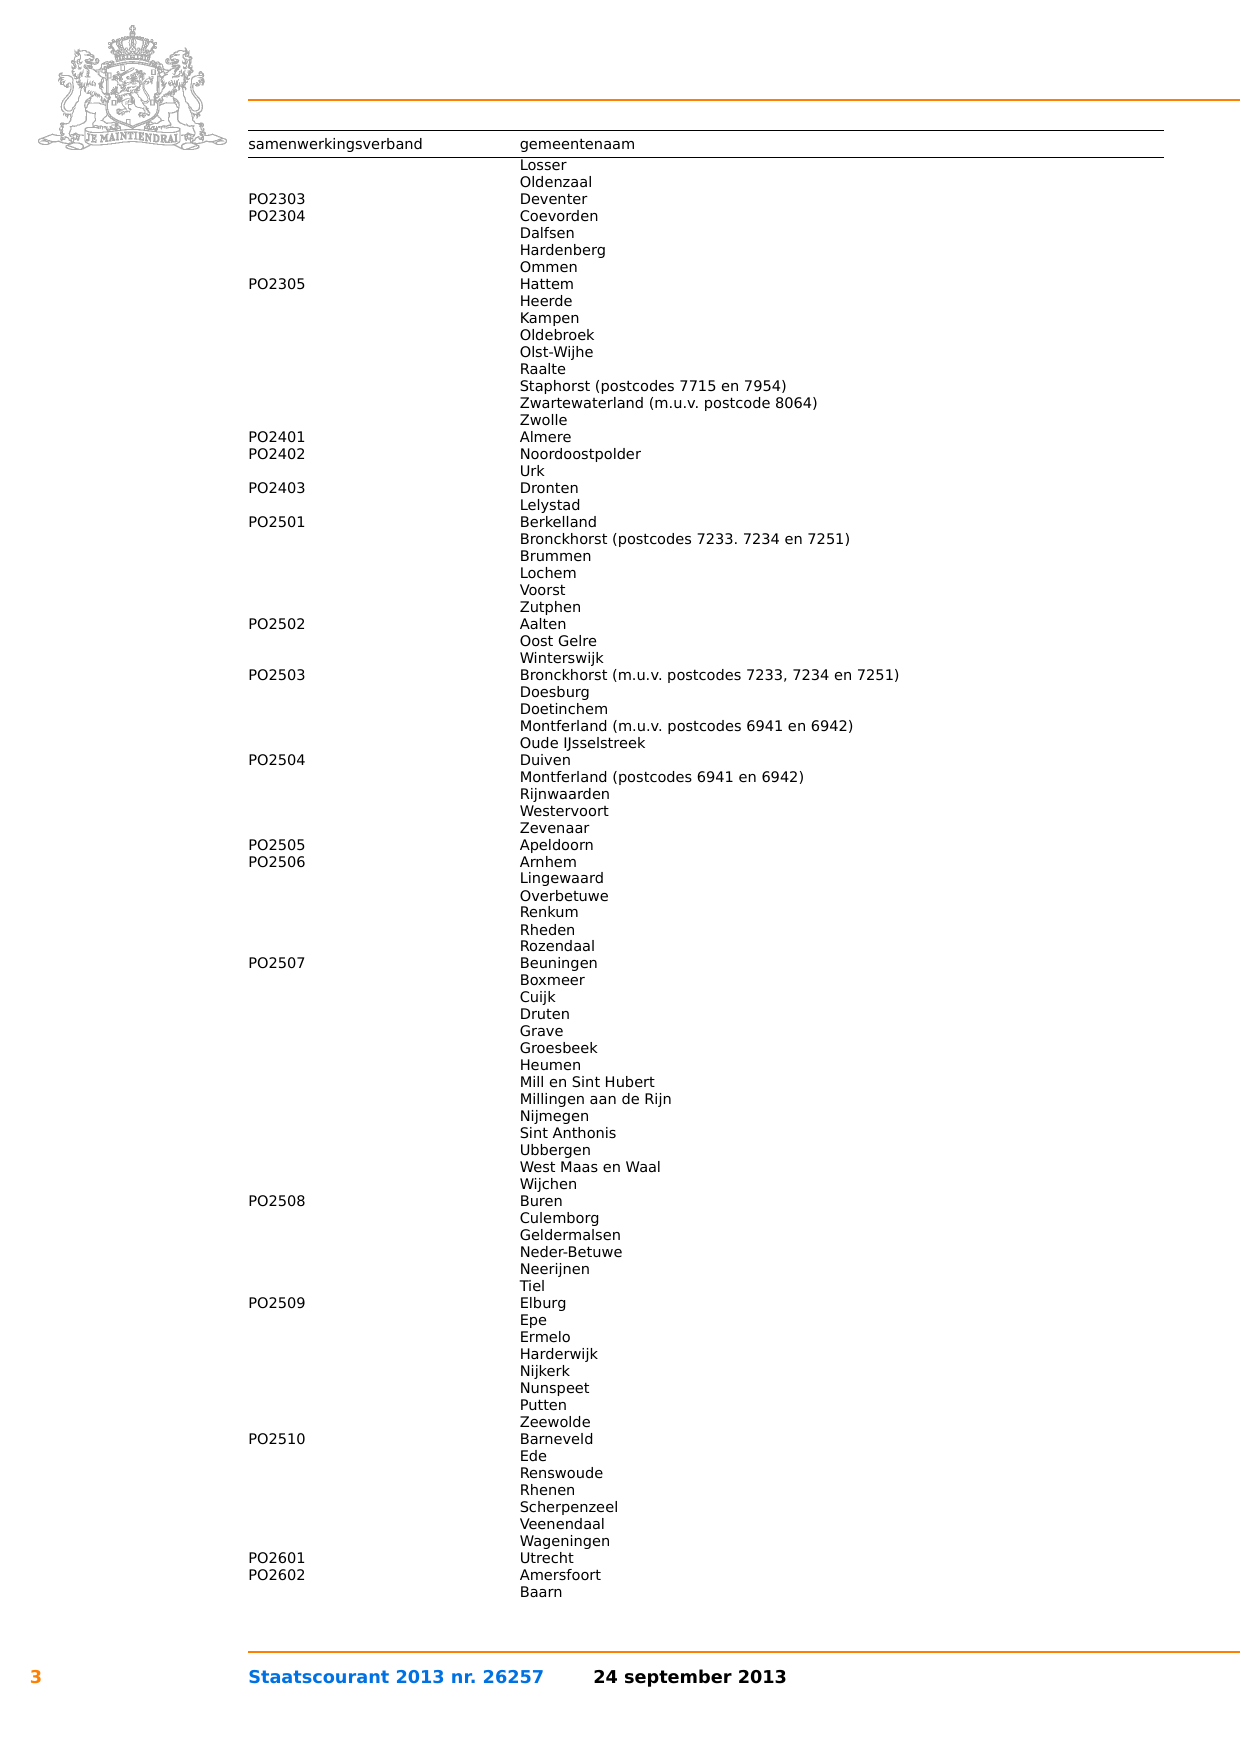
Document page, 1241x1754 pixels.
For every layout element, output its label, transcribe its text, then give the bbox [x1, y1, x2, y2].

table_cell [248, 701, 513, 718]
table_cell Putten [514, 1397, 1163, 1414]
table_cell [248, 378, 513, 395]
table_cell PO2602 [248, 1567, 513, 1583]
table_cell PO2502 [248, 616, 513, 633]
table_cell Lingewaard [514, 870, 1163, 887]
table_cell Duiven [514, 752, 1163, 768]
table_cell Sint Anthonis [514, 1125, 1163, 1142]
table_cell Hardenberg [514, 242, 1163, 259]
table_cell PO2509 [248, 1295, 513, 1312]
table_cell Wijchen [514, 1176, 1163, 1193]
table_cell PO2305 [248, 276, 513, 293]
table_cell Oude IJsselstreek [514, 735, 1163, 752]
table_cell PO2507 [248, 955, 513, 972]
table_cell [248, 344, 513, 361]
table_cell Utrecht [514, 1550, 1163, 1567]
table_cell Doesburg [514, 684, 1163, 701]
table_cell [248, 1278, 513, 1295]
table_cell Raalte [514, 361, 1163, 378]
table_cell Nijmegen [514, 1108, 1163, 1125]
table_cell [248, 972, 513, 989]
table_cell [248, 225, 513, 242]
table_cell [248, 1176, 513, 1193]
table_cell Groesbeek [514, 1040, 1163, 1057]
table_cell [248, 599, 513, 616]
table_cell Oldenzaal [514, 174, 1163, 191]
table_cell PO2504 [248, 752, 513, 768]
table_cell [248, 1329, 513, 1346]
table_cell Zevenaar [514, 820, 1163, 836]
table_cell Dalfsen [514, 225, 1163, 242]
table_cell Cuijk [514, 989, 1163, 1006]
table_cell [248, 158, 513, 174]
table_cell Deventer [514, 191, 1163, 208]
table_cell Veenendaal [514, 1516, 1163, 1533]
table_cell Harderwijk [514, 1346, 1163, 1363]
table_cell Rhenen [514, 1482, 1163, 1499]
table_cell PO2510 [248, 1431, 513, 1448]
table_cell [248, 1159, 513, 1176]
table_cell Barneveld [514, 1431, 1163, 1448]
table_cell [248, 1363, 513, 1380]
table_cell Mill en Sint Hubert [514, 1074, 1163, 1091]
table_cell Epe [514, 1312, 1163, 1329]
table_cell Renswoude [514, 1465, 1163, 1482]
table_cell [248, 361, 513, 378]
table_cell [248, 1125, 513, 1142]
table_cell [248, 888, 513, 904]
table_cell Geldermalsen [514, 1227, 1163, 1244]
table_cell [248, 803, 513, 819]
table_cell [248, 1261, 513, 1278]
table_cell [248, 1482, 513, 1499]
table_cell [248, 463, 513, 480]
table_cell Montferland (postcodes 6941 en 6942) [514, 769, 1163, 786]
table_cell [248, 1244, 513, 1261]
table_cell Lochem [514, 565, 1163, 582]
table_cell [248, 1533, 513, 1549]
table_cell Amersfoort [514, 1567, 1163, 1583]
table_cell Brummen [514, 548, 1163, 565]
table_header samenwerkingsverband [248, 131, 513, 157]
table_cell Almere [514, 429, 1163, 446]
table_cell [248, 395, 513, 412]
table_cell [248, 684, 513, 701]
table_cell Grave [514, 1023, 1163, 1040]
table_cell Scherpenzeel [514, 1499, 1163, 1516]
table_cell [248, 1040, 513, 1057]
table_cell Ermelo [514, 1329, 1163, 1346]
table_cell Oldebroek [514, 327, 1163, 344]
table_cell Tiel [514, 1278, 1163, 1295]
table_cell Winterswijk [514, 650, 1163, 667]
table_cell Westervoort [514, 803, 1163, 819]
table_cell [248, 1210, 513, 1227]
table_cell [248, 412, 513, 429]
table_cell Noordoostpolder [514, 446, 1163, 463]
table_cell PO2503 [248, 667, 513, 684]
table_cell Rheden [514, 921, 1163, 938]
table_cell [248, 870, 513, 887]
table_cell Staphorst (postcodes 7715 en 7954) [514, 378, 1163, 395]
table_cell [248, 1448, 513, 1465]
table_cell Neerijnen [514, 1261, 1163, 1278]
table_cell PO2501 [248, 514, 513, 531]
table_cell [248, 531, 513, 548]
table_cell [248, 1516, 513, 1533]
table_header gemeentenaam [514, 131, 1163, 157]
table_cell [248, 650, 513, 667]
table_cell Ommen [514, 259, 1163, 276]
table_cell Kampen [514, 310, 1163, 327]
table_cell [248, 1227, 513, 1244]
table_cell [248, 1414, 513, 1431]
table_cell Bronckhorst (m.u.v. postcodes 7233, 7234 en 7251) [514, 667, 1163, 684]
table_cell [248, 786, 513, 802]
table_cell [248, 989, 513, 1006]
table_cell Rozendaal [514, 938, 1163, 955]
table_cell [248, 904, 513, 921]
table_cell [248, 1074, 513, 1091]
table_cell [248, 1584, 513, 1601]
table_cell PO2304 [248, 208, 513, 225]
table_cell Beuningen [514, 955, 1163, 972]
table_cell PO2303 [248, 191, 513, 208]
table_cell [248, 548, 513, 565]
table_cell West Maas en Waal [514, 1159, 1163, 1176]
table_cell [248, 1380, 513, 1397]
table_cell Oost Gelre [514, 633, 1163, 650]
table_cell Zwartewaterland (m.u.v. postcode 8064) [514, 395, 1163, 412]
table_cell Elburg [514, 1295, 1163, 1312]
table_cell Hattem [514, 276, 1163, 293]
table_cell Nunspeet [514, 1380, 1163, 1397]
table_cell [248, 735, 513, 752]
table_cell Olst-Wijhe [514, 344, 1163, 361]
table_cell Millingen aan de Rijn [514, 1091, 1163, 1108]
table_cell Zutphen [514, 599, 1163, 616]
table_cell [248, 565, 513, 582]
table_cell Berkelland [514, 514, 1163, 531]
table_cell PO2506 [248, 854, 513, 870]
table_cell Ubbergen [514, 1142, 1163, 1159]
table_cell PO2401 [248, 429, 513, 446]
table_cell Aalten [514, 616, 1163, 633]
table_cell [248, 1108, 513, 1125]
table_cell Zeewolde [514, 1414, 1163, 1431]
table_cell [248, 1006, 513, 1023]
table_cell Apeldoorn [514, 836, 1163, 853]
table_cell [248, 327, 513, 344]
table_cell Montferland (m.u.v. postcodes 6941 en 6942) [514, 718, 1163, 734]
picture [38, 25, 227, 150]
table_cell [248, 1023, 513, 1040]
table_cell [248, 582, 513, 599]
table_cell [248, 1312, 513, 1329]
table_cell [248, 310, 513, 327]
table_cell Doetinchem [514, 701, 1163, 718]
table_cell Boxmeer [514, 972, 1163, 989]
table_cell Voorst [514, 582, 1163, 599]
table_cell Renkum [514, 904, 1163, 921]
table_cell [248, 633, 513, 650]
table_cell Lelystad [514, 497, 1163, 514]
table_cell Buren [514, 1193, 1163, 1210]
table_cell Dronten [514, 480, 1163, 497]
table_cell Zwolle [514, 412, 1163, 429]
table_cell [248, 1346, 513, 1363]
table_cell [248, 1057, 513, 1074]
table_cell Overbetuwe [514, 888, 1163, 904]
table_cell Heerde [514, 293, 1163, 310]
table_cell [248, 259, 513, 276]
table_cell [248, 1397, 513, 1414]
table_cell Baarn [514, 1584, 1163, 1601]
table_cell [248, 1142, 513, 1159]
table_cell [248, 293, 513, 310]
table_cell [248, 938, 513, 955]
table_cell Arnhem [514, 854, 1163, 870]
table_cell [248, 1091, 513, 1108]
table_cell [248, 174, 513, 191]
table_cell [248, 1499, 513, 1516]
table_cell PO2402 [248, 446, 513, 463]
table_cell Neder-Betuwe [514, 1244, 1163, 1261]
table_cell Coevorden [514, 208, 1163, 225]
table_cell Ede [514, 1448, 1163, 1465]
table_cell [248, 242, 513, 259]
table_cell Culemborg [514, 1210, 1163, 1227]
table_cell PO2505 [248, 836, 513, 853]
table_cell [248, 820, 513, 836]
table_cell Bronckhorst (postcodes 7233. 7234 en 7251) [514, 531, 1163, 548]
table_cell [248, 1465, 513, 1482]
table_cell Heumen [514, 1057, 1163, 1074]
table_cell Urk [514, 463, 1163, 480]
table_cell Nijkerk [514, 1363, 1163, 1380]
table_cell [248, 718, 513, 734]
table_cell Druten [514, 1006, 1163, 1023]
table_cell PO2508 [248, 1193, 513, 1210]
table_cell PO2601 [248, 1550, 513, 1567]
table_cell PO2403 [248, 480, 513, 497]
table_cell [248, 769, 513, 786]
table_cell Wageningen [514, 1533, 1163, 1549]
table_cell [248, 497, 513, 514]
table_cell Losser [514, 158, 1163, 174]
table_cell Rijnwaarden [514, 786, 1163, 802]
table_cell [248, 921, 513, 938]
